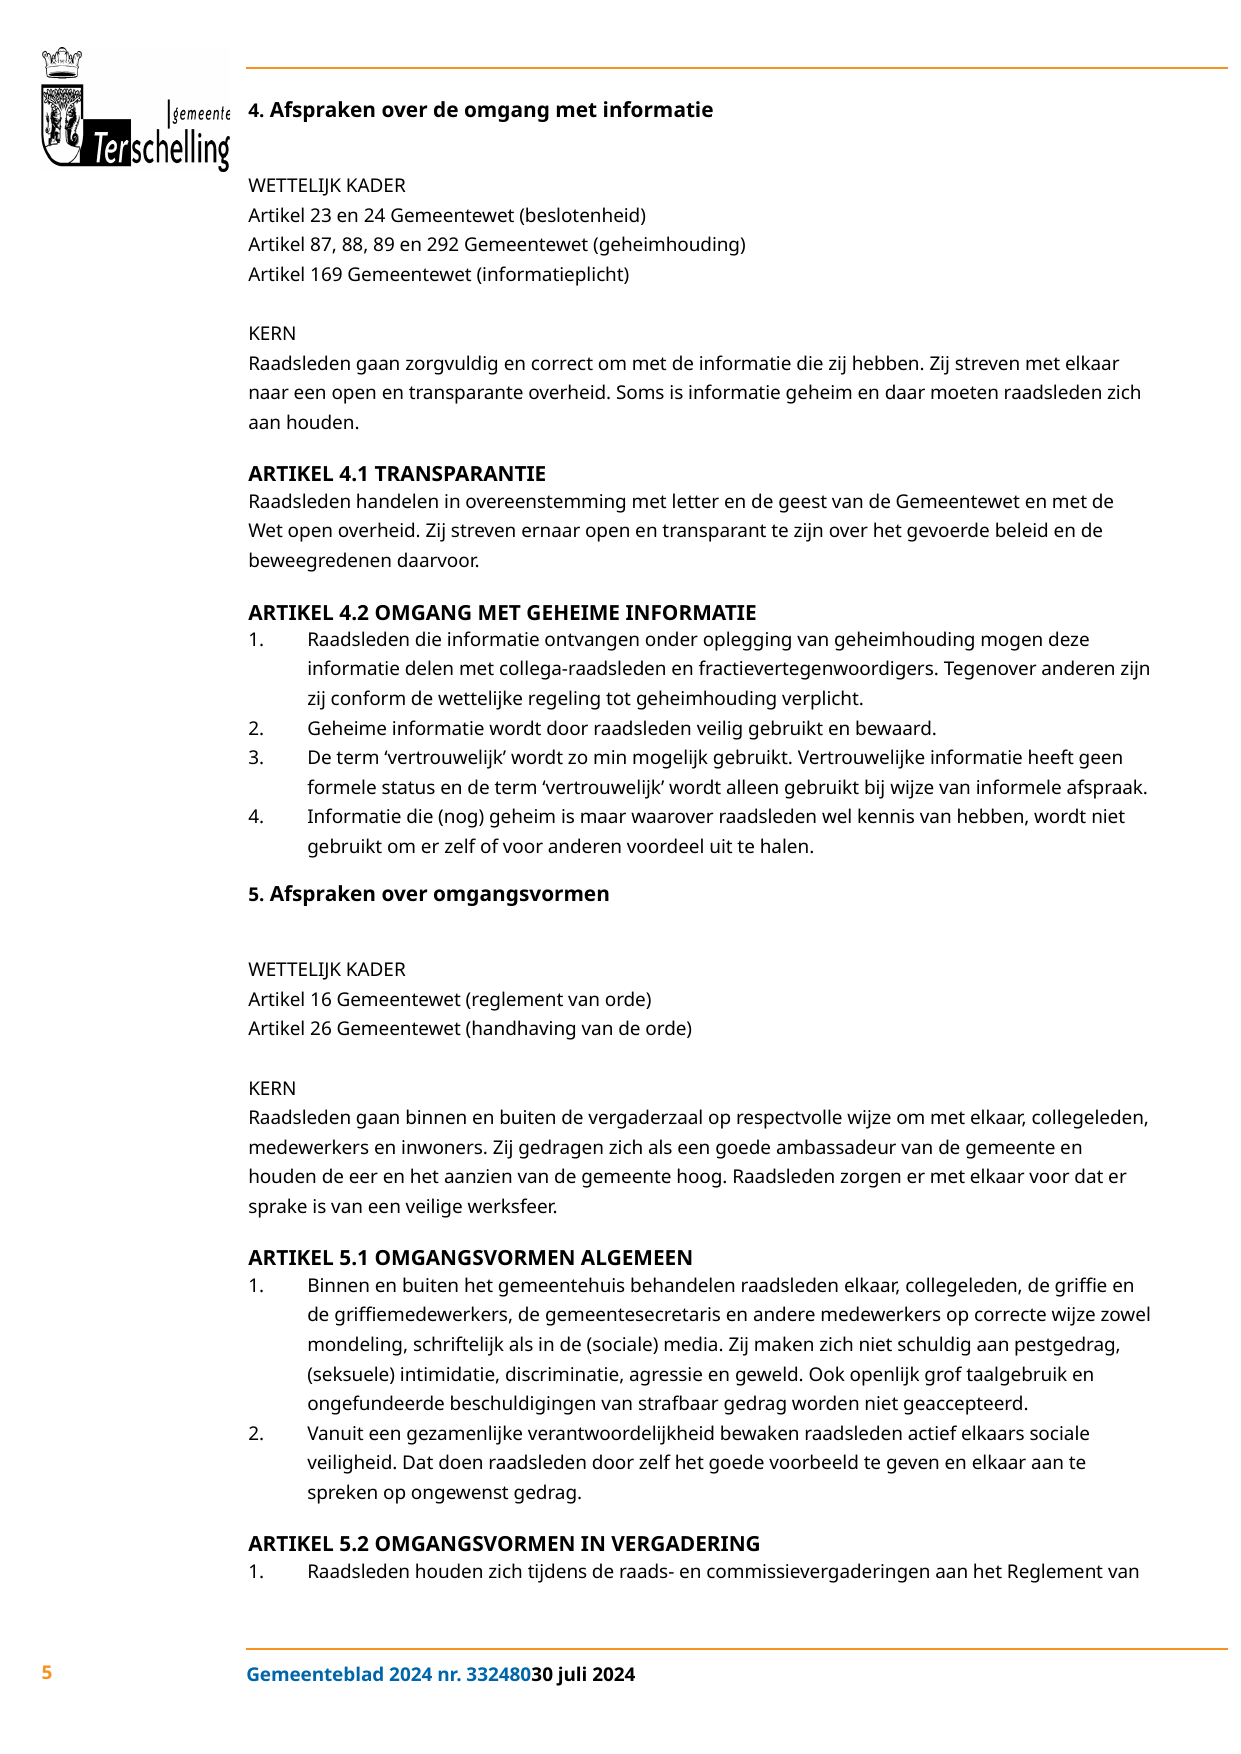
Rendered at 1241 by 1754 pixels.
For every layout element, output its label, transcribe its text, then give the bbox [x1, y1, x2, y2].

text Artikel 87, 88, 89 en 292 Gemeentewet (geheimhouding) [248, 232, 1152, 257]
picture [41, 47, 231, 172]
list Binnen en buiten het gemeentehuis behandelen raadsleden elkaar, collegeleden, de griffie en de griffiemedewerkers, de gemeentesecretaris en andere medewerkers op correcte wijze zowel mondeling, schriftelijk als in de (sociale) media. Zij maken zich niet schuldig aan pestgedrag, (seksuele) intimidatie, discriminatie, agressie en geweld. Ook openlijk grof taalgebruik en ongefundeerde beschuldigingen van strafbaar gedrag worden niet geaccepteerd. [248, 1272, 1152, 1416]
list De term ‘vertrouwelijk’ wordt zo min mogelijk gebruikt. Vertrouwelijke informatie heeft geen formele status en de term ‘vertrouwelijk’ wordt alleen gebruikt bij wijze van informele afspraak. [248, 744, 1152, 800]
list Raadsleden die informatie ontvangen onder oplegging van geheimhouding mogen deze informatie delen met collega-raadsleden en fractievertegenwoordigers. Tegenover anderen zijn zij conform de wettelijke regeling tot geheimhouding verplicht. [248, 626, 1152, 711]
text Raadsleden gaan binnen en buiten de vergaderzaal op respectvolle wijze om met elkaar, collegeleden, medewerkers en inwoners. Zij gedragen zich als een goede ambassadeur van de gemeente en houden de eer en het aanzien van de gemeente hoog. Raadsleden zorgen er met elkaar voor dat er sprake is van een veilige werksfeer. [248, 1104, 1152, 1219]
text KERN [248, 320, 1152, 346]
list Raadsleden houden zich tijdens de raads- en commissievergaderingen aan het Reglement van [248, 1558, 1152, 1584]
list Geheime informatie wordt door raadsleden veilig gebruikt en bewaard. [248, 715, 1152, 741]
text ARTIKEL 4.1 TRANSPARANTIE [248, 459, 1152, 488]
text Raadsleden gaan zorgvuldig en correct om met de informatie die zij hebben. Zij streven met elkaar naar een open en transparante overheid. Soms is informatie geheim en daar moeten raadsleden zich aan houden. [248, 350, 1152, 435]
text WETTELIJK KADER [248, 956, 1152, 982]
text 4. Afspraken over de omgang met informatie [248, 95, 1152, 123]
text Raadsleden handelen in overeenstemming met letter en de geest van de Gemeentewet en met de Wet open overheid. Zij streven ernaar open en transparant te zijn over het gevoerde beleid en de beweegredenen daarvoor. [248, 488, 1152, 573]
text Artikel 16 Gemeentewet (reglement van orde) [248, 986, 1152, 1012]
text KERN [248, 1075, 1152, 1101]
text 5. Afspraken over omgangsvormen [248, 879, 1152, 907]
text WETTELIJK KADER [248, 172, 1152, 198]
text ARTIKEL 4.2 OMGANG MET GEHEIME INFORMATIE [248, 598, 1152, 626]
list Informatie die (nog) geheim is maar waarover raadsleden wel kennis van hebben, wordt niet gebruikt om er zelf of voor anderen voordeel uit te halen. [248, 803, 1152, 859]
text Artikel 26 Gemeentewet (handhaving van de orde) [248, 1016, 1152, 1041]
text Artikel 169 Gemeentewet (informatieplicht) [248, 261, 1152, 287]
text ARTIKEL 5.2 OMGANGSVORMEN IN VERGADERING [248, 1529, 1152, 1558]
text Artikel 23 en 24 Gemeentewet (beslotenheid) [248, 202, 1152, 228]
list Vanuit een gezamenlijke verantwoordelijkheid bewaken raadsleden actief elkaars sociale veiligheid. Dat doen raadsleden door zelf het goede voorbeeld te geven en elkaar aan te spreken op ongewenst gedrag. [248, 1420, 1152, 1505]
text ARTIKEL 5.1 OMGANGSVORMEN ALGEMEEN [248, 1243, 1152, 1272]
